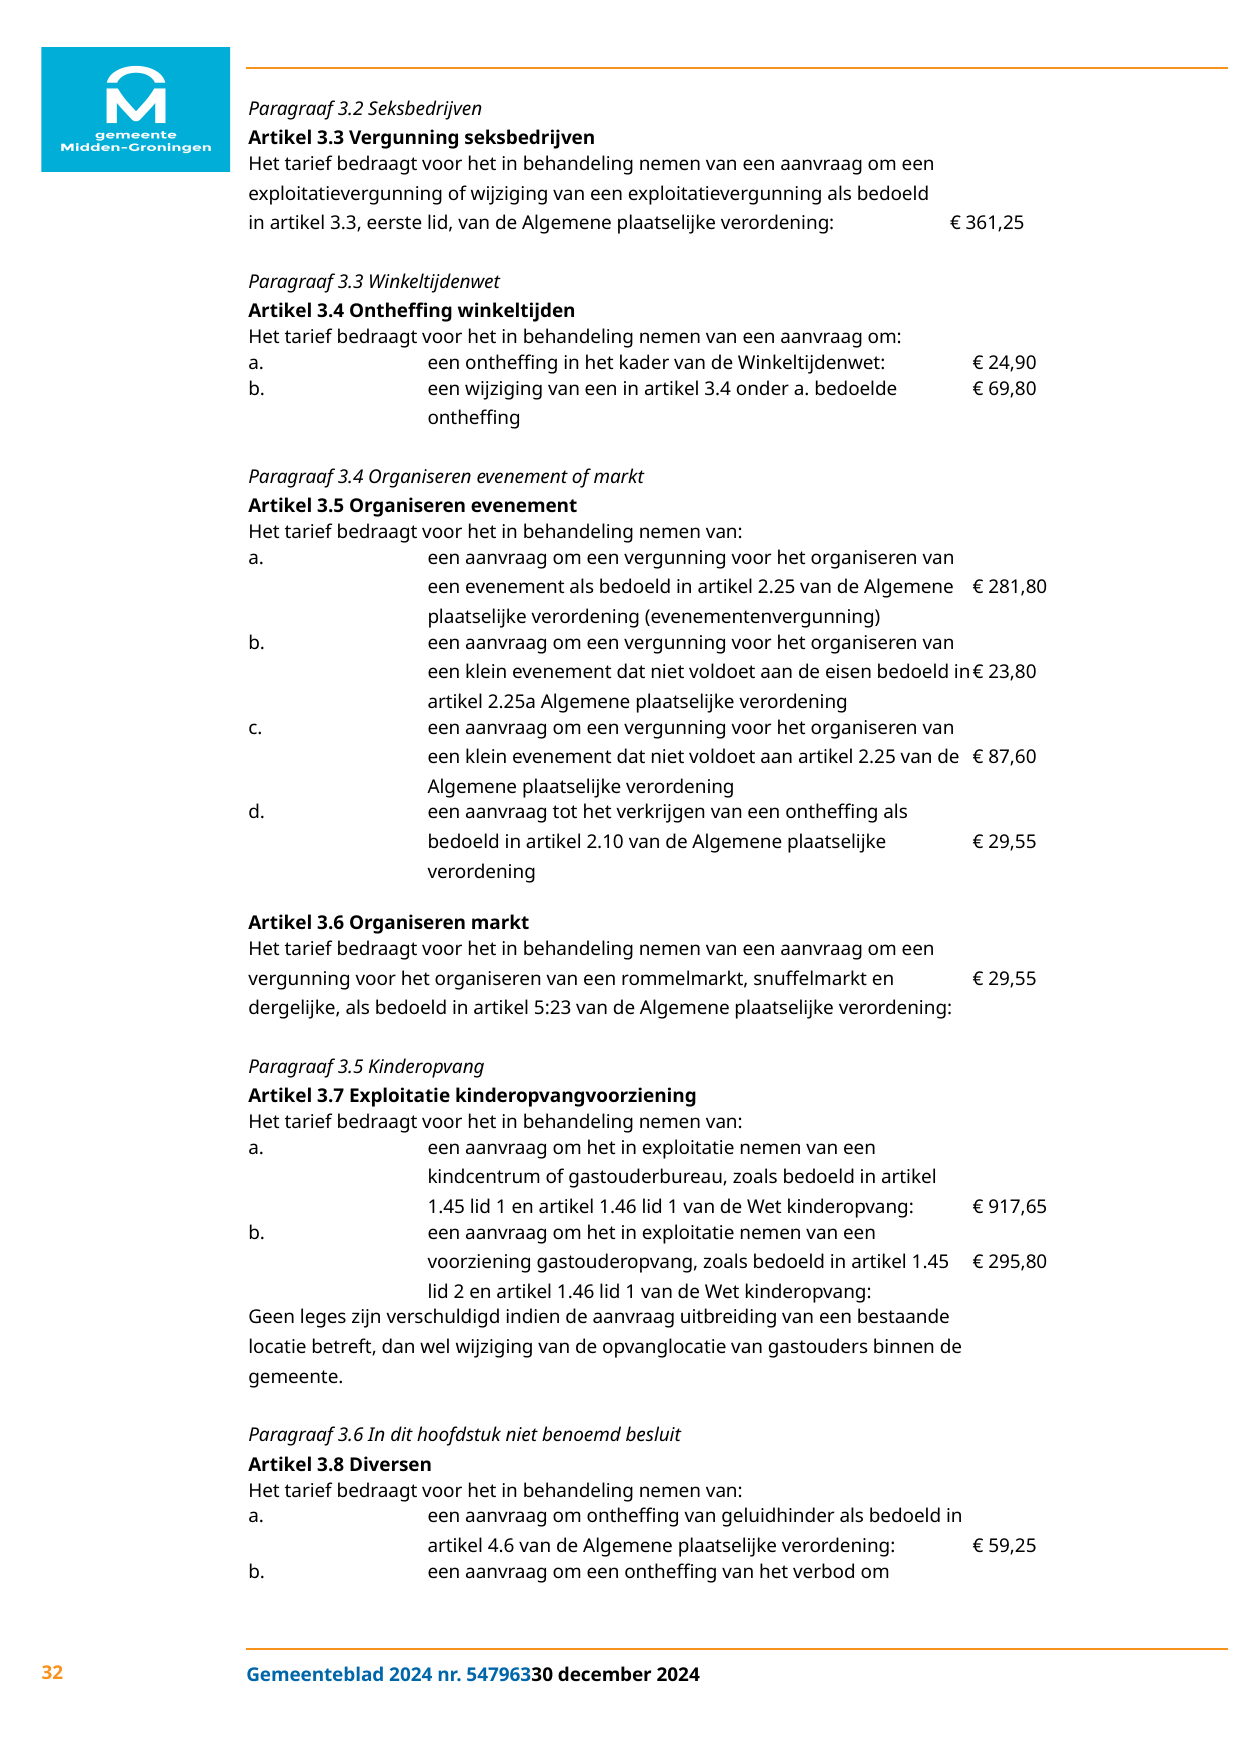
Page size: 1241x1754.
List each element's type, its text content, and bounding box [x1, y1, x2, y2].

table_cell € 24,90 [973, 349, 1152, 375]
table_header [973, 493, 1152, 518]
table_cell € 281,80 [973, 544, 1152, 629]
table_header Artikel 3.7 Exploitatie kinderopvangvoorziening [248, 1083, 972, 1108]
table_cell [973, 518, 1152, 544]
table_cell b. [248, 1219, 427, 1304]
table_cell [973, 1108, 1152, 1134]
table_cell een ontheffing in het kader van de Winkeltijdenwet: [427, 349, 972, 375]
table_cell Artikel 3.6 Organiseren markt [248, 909, 972, 935]
table_header Artikel 3.5 Organiseren evenement [248, 493, 972, 518]
table_cell [248, 884, 427, 909]
table_cell a. [248, 1134, 427, 1219]
table_cell een aanvraag tot het verkrijgen van een ontheffing als bedoeld in artikel 2.10 van de Algemene plaatselijke verordening [427, 799, 972, 884]
table_cell c. [248, 714, 427, 799]
table_cell € 23,80 [973, 629, 1152, 714]
table_header Artikel 3.3 Vergunning seksbedrijven [248, 125, 950, 150]
table_cell Het tarief bedraagt voor het in behandeling nemen van: [248, 1108, 972, 1134]
table_cell een aanvraag om een vergunning voor het organiseren van een klein evenement dat niet voldoet aan de eisen bedoeld in artikel 2.25a Algemene plaatselijke verordening [427, 629, 972, 714]
table_cell [973, 1304, 1152, 1389]
table_cell € 295,80 [973, 1219, 1152, 1304]
table_header Artikel 3.4 Ontheffing winkeltijden [248, 298, 972, 323]
table_cell a. [248, 544, 427, 629]
table_header [973, 298, 1152, 323]
text Paragraaf 3.6 In dit hoofdstuk niet benoemd besluit [248, 1421, 1152, 1447]
table_cell € 87,60 [973, 714, 1152, 799]
table_cell [973, 323, 1152, 349]
text Paragraaf 3.5 Kinderopvang [248, 1053, 1152, 1078]
table_cell Geen leges zijn verschuldigd indien de aanvraag uitbreiding van een bestaande locatie betreft, dan wel wijziging van de opvanglocatie van gastouders binnen de gemeente. [248, 1304, 972, 1389]
text Paragraaf 3.4 Organiseren evenement of markt [248, 463, 1152, 489]
table_cell Het tarief bedraagt voor het in behandeling nemen van: [248, 518, 972, 544]
table_header [973, 1083, 1152, 1108]
table_cell een aanvraag om een ontheffing van het verbod om [427, 1558, 972, 1584]
table_cell d. [248, 799, 427, 884]
table_header [950, 125, 1152, 150]
picture [107, 89, 165, 122]
text Paragraaf 3.3 Winkeltijdenwet [248, 268, 1152, 294]
table_cell [973, 884, 1152, 909]
table_cell € 69,80 [973, 375, 1152, 430]
table_cell b. [248, 629, 427, 714]
table_cell € 29,55 [973, 799, 1152, 884]
text Paragraaf 3.2 Seksbedrijven [248, 95, 1152, 121]
table_cell Het tarief bedraagt voor het in behandeling nemen van: [248, 1477, 1152, 1503]
table_cell b. [248, 1558, 427, 1584]
table_cell een aanvraag om ontheffing van geluidhinder als bedoeld in artikel 4.6 van de Algemene plaatselijke verordening: [427, 1503, 972, 1558]
table_cell b. [248, 375, 427, 430]
table_cell Het tarief bedraagt voor het in behandeling nemen van een aanvraag om een exploitatievergunning of wijziging van een exploitatievergunning als bedoeld in artikel 3.3, eerste lid, van de Algemene plaatselijke verordening: [248, 150, 950, 235]
table_cell € 29,55 [973, 935, 1152, 1020]
picture [184, 146, 190, 153]
table_cell Het tarief bedraagt voor het in behandeling nemen van een aanvraag om: [248, 323, 972, 349]
table_cell [973, 1558, 1152, 1584]
table_cell Het tarief bedraagt voor het in behandeling nemen van een aanvraag om een vergunning voor het organiseren van een rommelmarkt, snuffelmarkt en dergelijke, als bedoeld in artikel 5:23 van de Algemene plaatselijke verordening: [248, 935, 972, 1020]
table_cell een wijziging van een in artikel 3.4 onder a. bedoelde ontheffing [427, 375, 972, 430]
table_cell [973, 909, 1152, 935]
table_cell een aanvraag om een vergunning voor het organiseren van een klein evenement dat niet voldoet aan artikel 2.25 van de Algemene plaatselijke verordening [427, 714, 972, 799]
table_cell een aanvraag om een vergunning voor het organiseren van een evenement als bedoeld in artikel 2.25 van de Algemene plaatselijke verordening (evenementenvergunning) [427, 544, 972, 629]
table_cell € 917,65 [973, 1134, 1152, 1219]
table_cell € 361,25 [950, 150, 1152, 235]
table_cell een aanvraag om het in exploitatie nemen van een voorziening gastouderopvang, zoals bedoeld in artikel 1.45 lid 2 en artikel 1.46 lid 1 van de Wet kinderopvang: [427, 1219, 972, 1304]
table_cell a. [248, 349, 427, 375]
table_cell [427, 884, 972, 909]
table_cell een aanvraag om het in exploitatie nemen van een kindcentrum of gastouderbureau, zoals bedoeld in artikel 1.45 lid 1 en artikel 1.46 lid 1 van de Wet kinderopvang: [427, 1134, 972, 1219]
table_cell € 59,25 [973, 1503, 1152, 1558]
table_cell a. [248, 1503, 427, 1558]
picture [108, 66, 164, 82]
table_header Artikel 3.8 Diversen [248, 1451, 1152, 1477]
